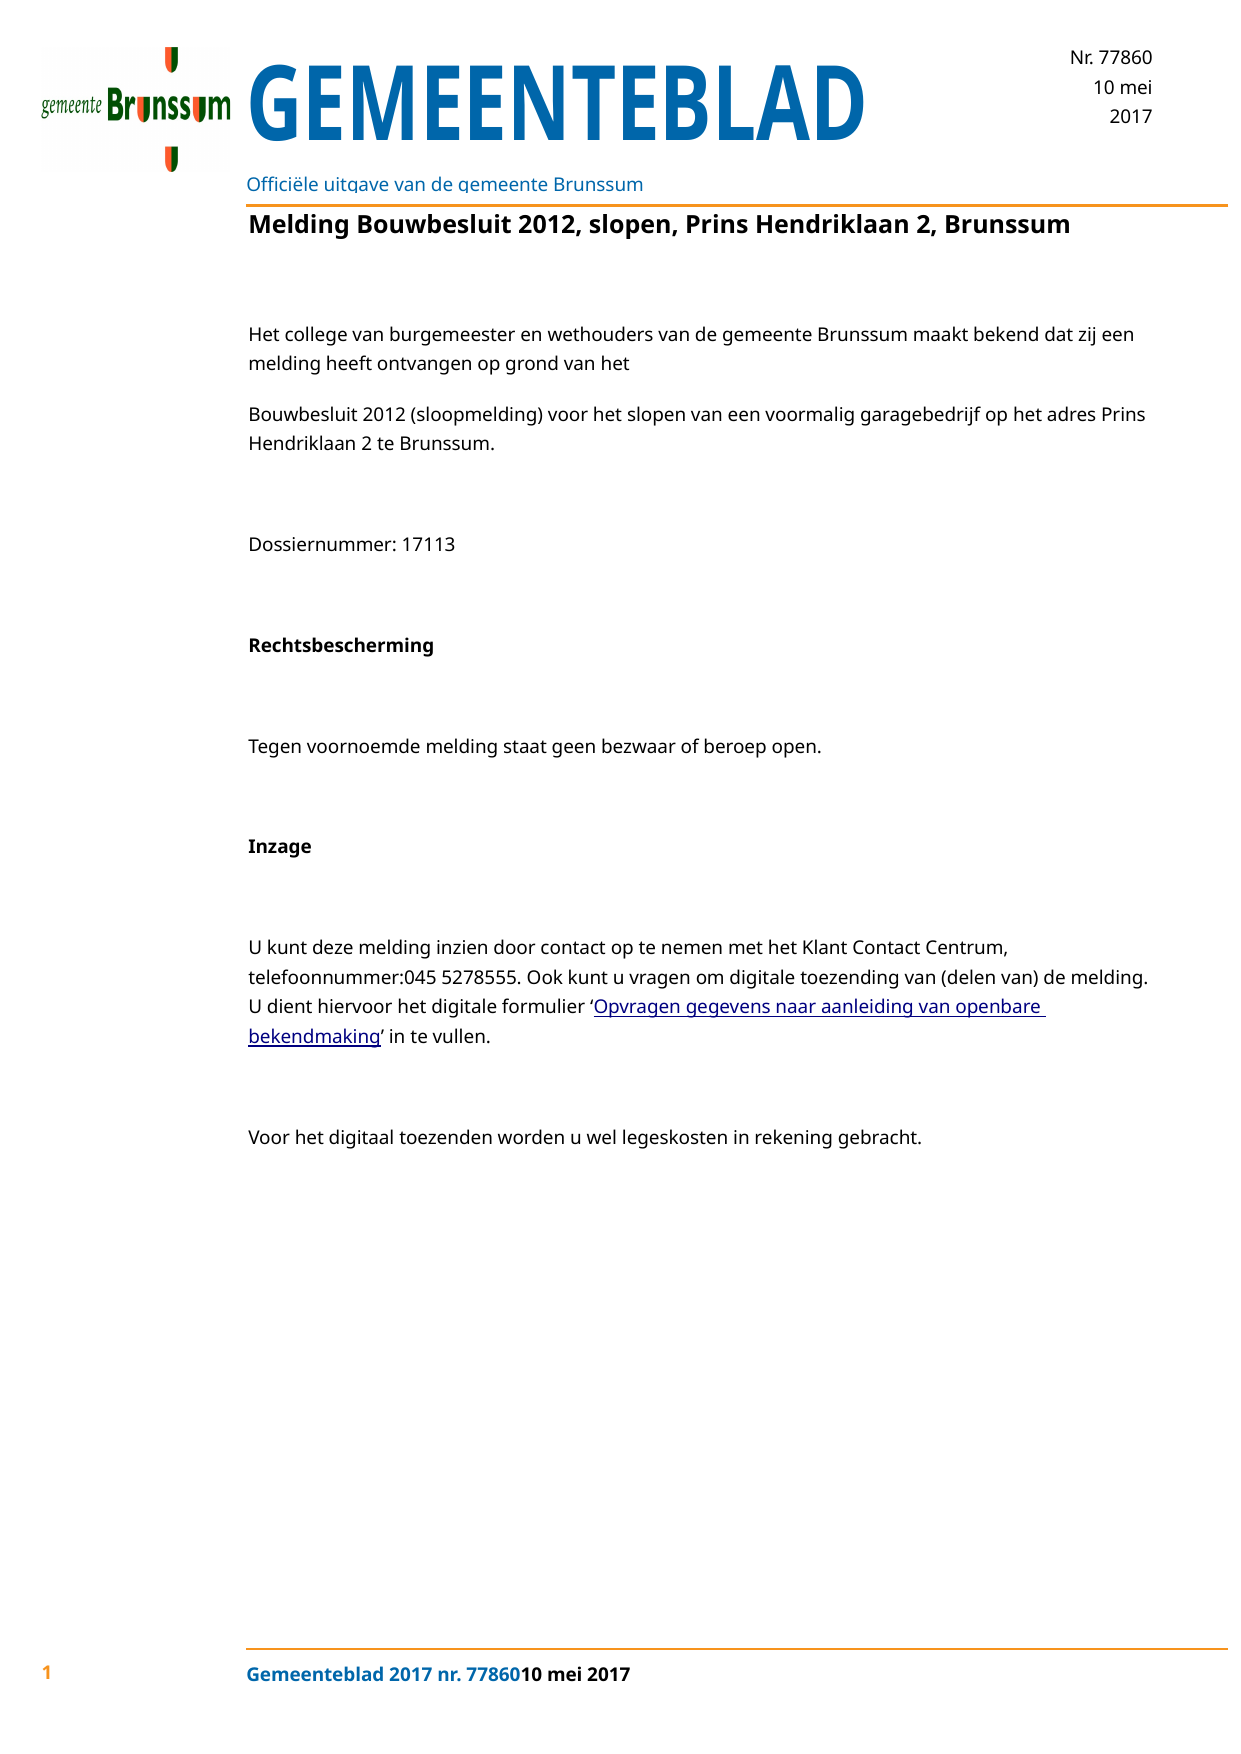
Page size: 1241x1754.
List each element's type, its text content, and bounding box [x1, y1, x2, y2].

text Rechtsbescherming [248, 632, 1152, 658]
text Voor het digitaal toezenden worden u wel legeskosten in rekening gebracht. [248, 1124, 1152, 1150]
text Inzage [248, 834, 1152, 859]
text U kunt deze melding inzien door contact op te nemen met het Klant Contact Centrum, telefoonnummer:045 5278555. Ook kunt u vragen om digitale toezending van (delen van) de melding. U dient hiervoor het digitale formulier ‘Opvragen gegevens naar aanleiding van openbare bekendmaking’ in te vullen. [248, 934, 1152, 1049]
text Melding Bouwbesluit 2012, slopen, Prins Hendriklaan 2, Brunssum [248, 207, 1152, 241]
text Tegen voornoemde melding staat geen bezwaar of beroep open. [248, 733, 1152, 758]
text Dossiernummer: 17113 [248, 531, 1152, 557]
picture [41, 47, 231, 172]
text Het college van burgemeester en wethouders van de gemeente Brunssum maakt bekend dat zij een melding heeft ontvangen op grond van het [248, 321, 1152, 376]
text Bouwbesluit 2012 (sloopmelding) voor het slopen van een voormalig garagebedrijf op het adres Prins Hendriklaan 2 te Brunssum. [248, 401, 1152, 456]
